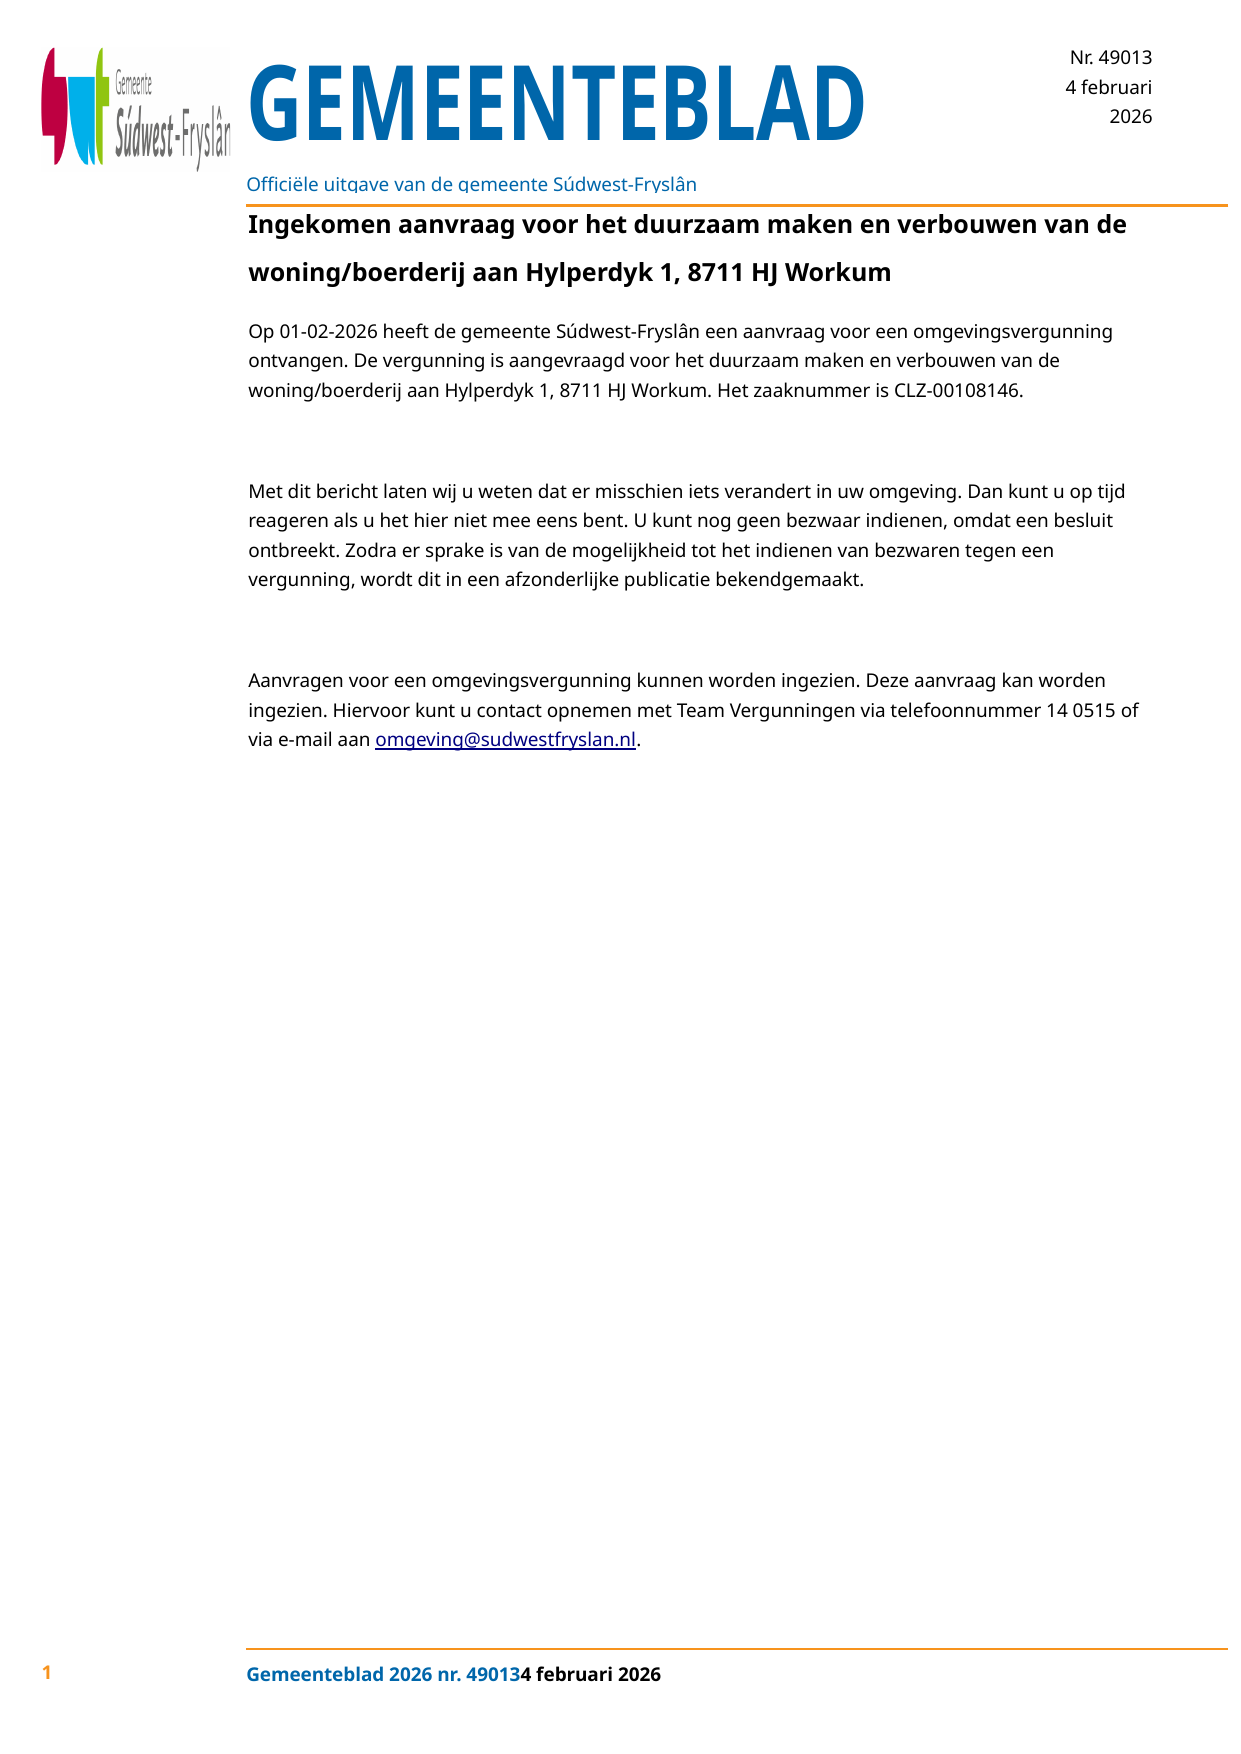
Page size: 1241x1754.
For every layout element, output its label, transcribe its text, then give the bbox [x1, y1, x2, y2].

picture [41, 47, 231, 172]
text Ingekomen aanvraag voor het duurzaam maken en verbouwen van de woning/boerderij aan Hylperdyk 1, 8711 HJ Workum [248, 207, 1152, 288]
text Aanvragen voor een omgevingsvergunning kunnen worden ingezien. Deze aanvraag kan worden ingezien. Hiervoor kunt u contact opnemen met Team Vergunningen via telefoonnummer 14 0515 of via e-mail aan omgeving@sudwestfryslan.nl. [248, 667, 1152, 752]
text Met dit bericht laten wij u weten dat er misschien iets verandert in uw omgeving. Dan kunt u op tijd reageren als u het hier niet mee eens bent. U kunt nog geen bezwaar indienen, omdat een besluit ontbreekt. Zodra er sprake is van de mogelijkheid tot het indienen van bezwaren tegen een vergunning, wordt dit in een afzonderlijke publicatie bekendgemaakt. [248, 478, 1152, 592]
text Op 01-02-2026 heeft de gemeente Súdwest-Fryslân een aanvraag voor een omgevingsvergunning ontvangen. De vergunning is aangevraagd voor het duurzaam maken en verbouwen van de woning/boerderij aan Hylperdyk 1, 8711 HJ Workum. Het zaaknummer is CLZ-00108146. [248, 318, 1152, 403]
